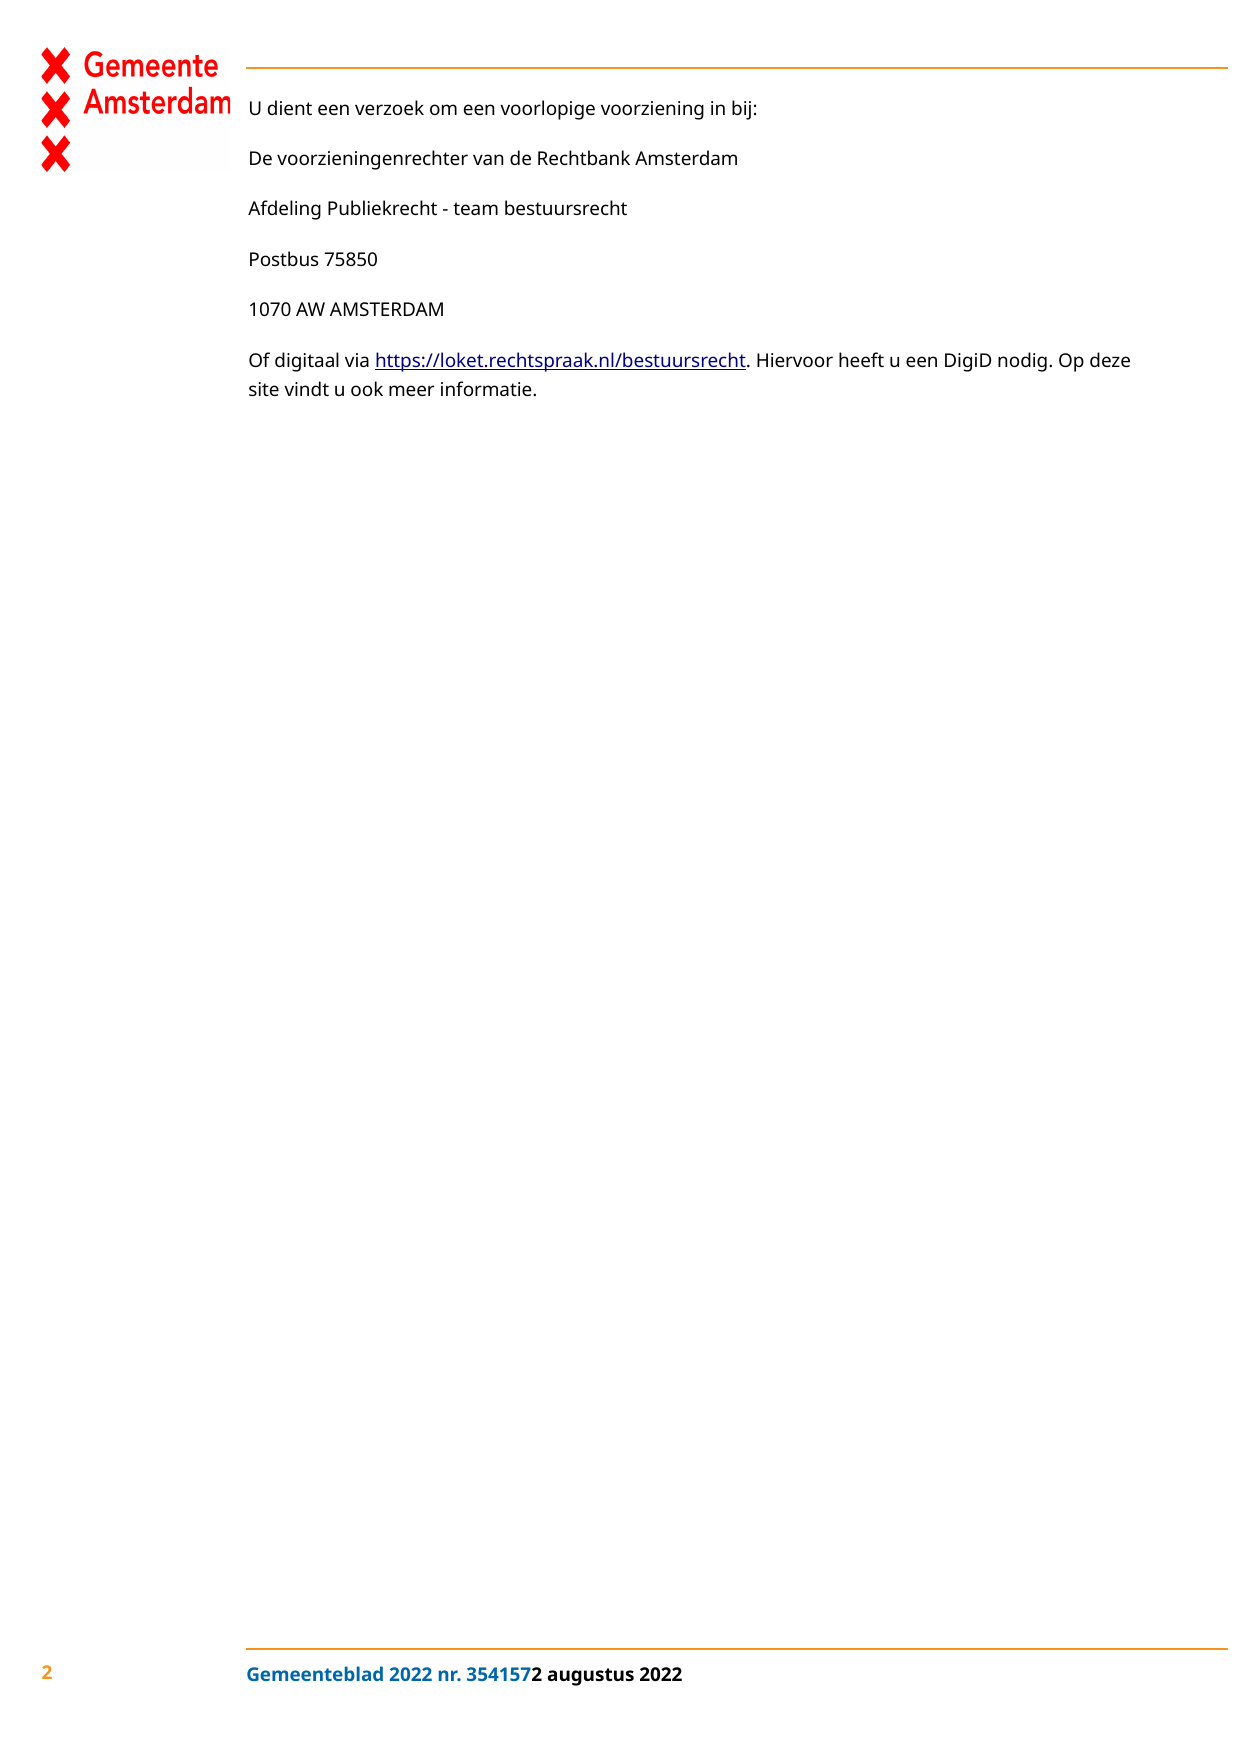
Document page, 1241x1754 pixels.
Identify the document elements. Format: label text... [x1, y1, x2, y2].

text Of digitaal via https://loket.rechtspraak.nl/bestuursrecht. Hiervoor heeft u een DigiD nodig. Op deze site vindt u ook meer informatie. [248, 347, 1152, 402]
text De voorzieningenrechter van de Rechtbank Amsterdam [248, 145, 1152, 171]
text Afdeling Publiekrecht - team bestuursrecht [248, 196, 1152, 221]
text Postbus 75850 [248, 246, 1152, 272]
text U dient een verzoek om een voorlopige voorziening in bij: [248, 95, 1152, 121]
text 1070 AW AMSTERDAM [248, 296, 1152, 322]
picture [41, 47, 231, 172]
